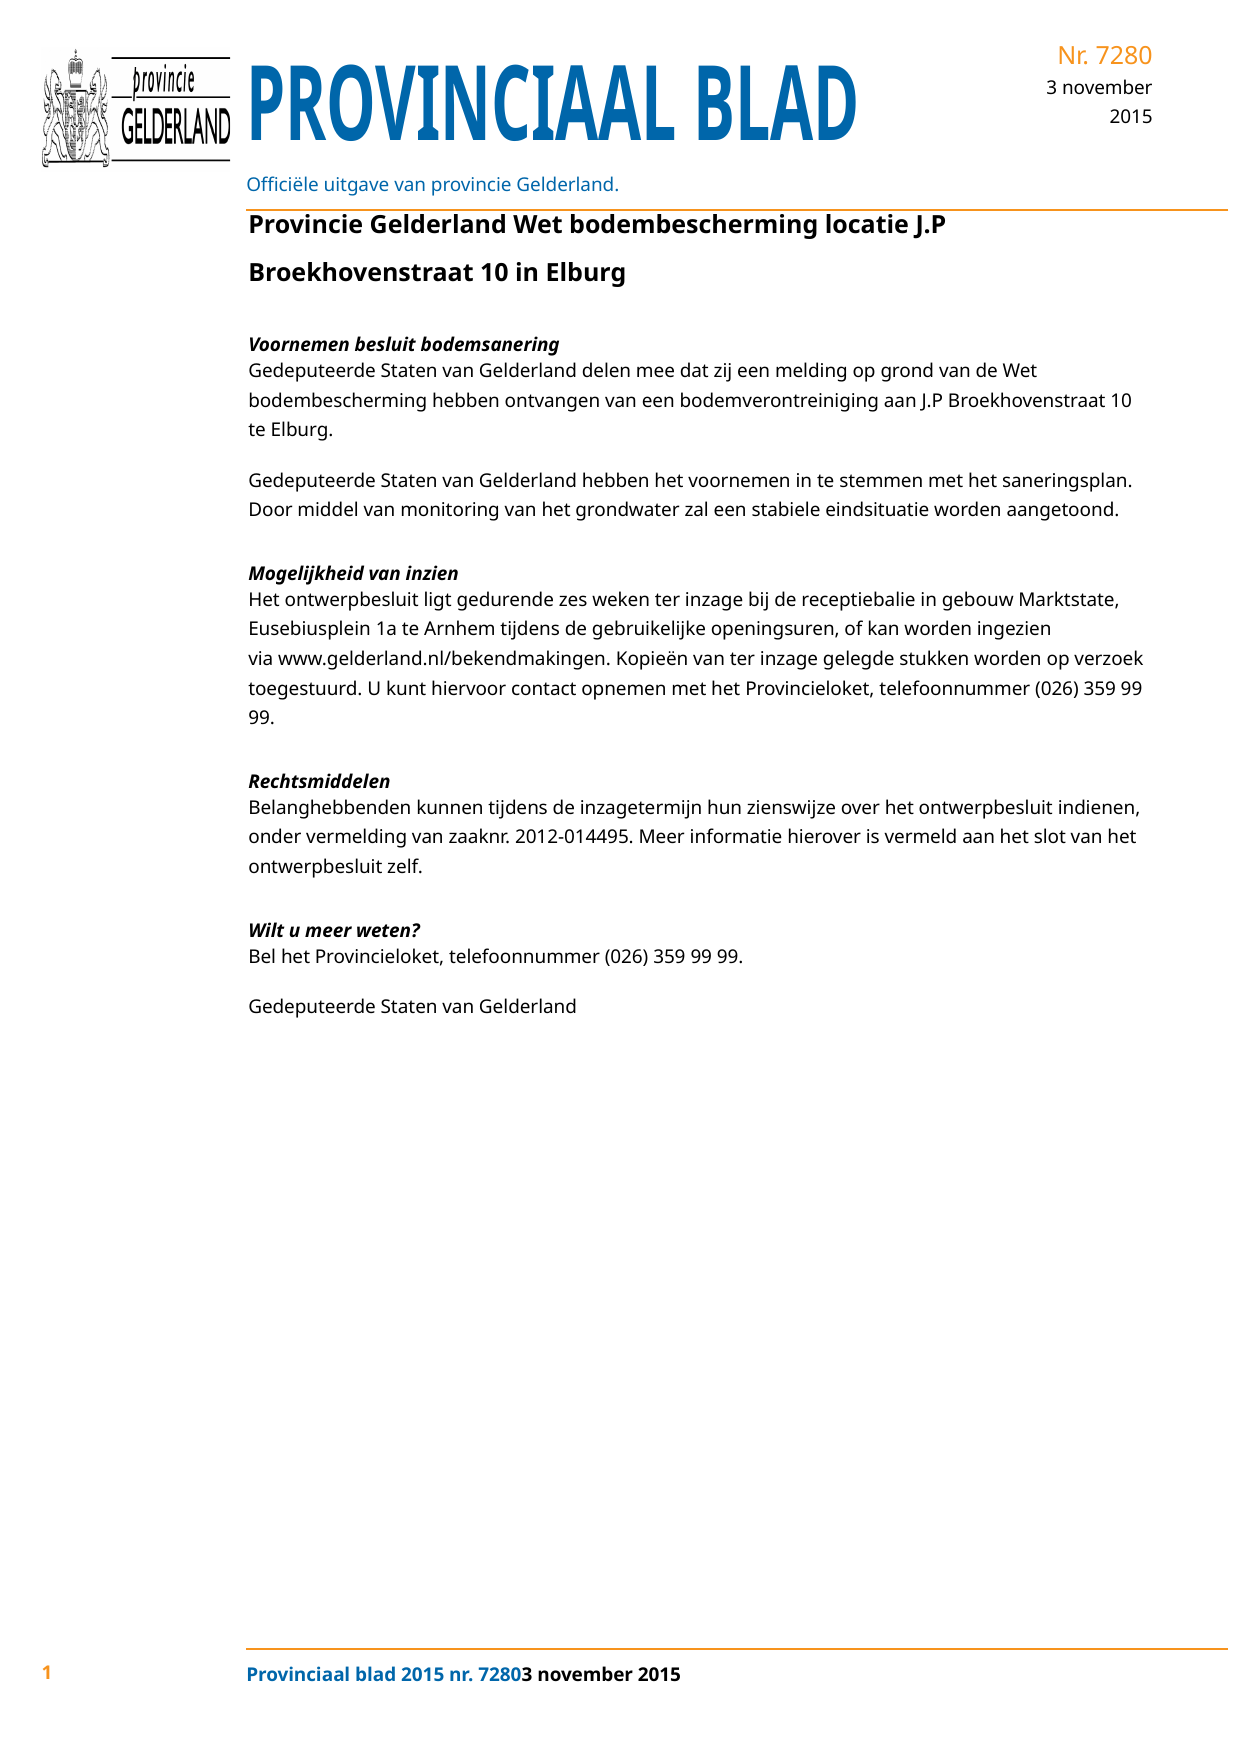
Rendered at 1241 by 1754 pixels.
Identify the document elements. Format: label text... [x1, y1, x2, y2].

text Wilt u meer weten? [248, 917, 1152, 943]
text Gedeputeerde Staten van Gelderland delen mee dat zij een melding op grond van de Wet bodembescherming hebben ontvangen van een bodemverontreiniging aan J.P Broekhovenstraat 10 te Elburg. [248, 357, 1152, 442]
text Rechtsmiddelen [248, 768, 1152, 794]
picture [41, 47, 231, 172]
text Belanghebbenden kunnen tijdens de inzagetermijn hun zienswijze over het ontwerpbesluit indienen, onder vermelding van zaaknr. 2012-014495. Meer informatie hierover is vermeld aan het slot van het ontwerpbesluit zelf. [248, 794, 1152, 879]
text Gedeputeerde Staten van Gelderland [248, 993, 1152, 1019]
text Gedeputeerde Staten van Gelderland hebben het voornemen in te stemmen met het saneringsplan. Door middel van monitoring van het grondwater zal een stabiele eindsituatie worden aangetoond. [248, 467, 1152, 522]
text Mogelijkheid van inzien [248, 560, 1152, 586]
text Bel het Provincieloket, telefoonnummer (026) 359 99 99. [248, 943, 1152, 969]
text Het ontwerpbesluit ligt gedurende zes weken ter inzage bij de receptiebalie in gebouw Marktstate, Eusebiusplein 1a te Arnhem tijdens de gebruikelijke openingsuren, of kan worden ingezien via www.gelderland.nl/bekendmakingen. Kopieën van ter inzage gelegde stukken worden op verzoek toegestuurd. U kunt hiervoor contact opnemen met het Provincieloket, telefoonnummer (026) 359 99 99. [248, 586, 1152, 730]
text Voornemen besluit bodemsanering [248, 331, 1152, 357]
text Provincie Gelderland Wet bodembescherming locatie J.P Broekhovenstraat 10 in Elburg [248, 211, 1152, 288]
